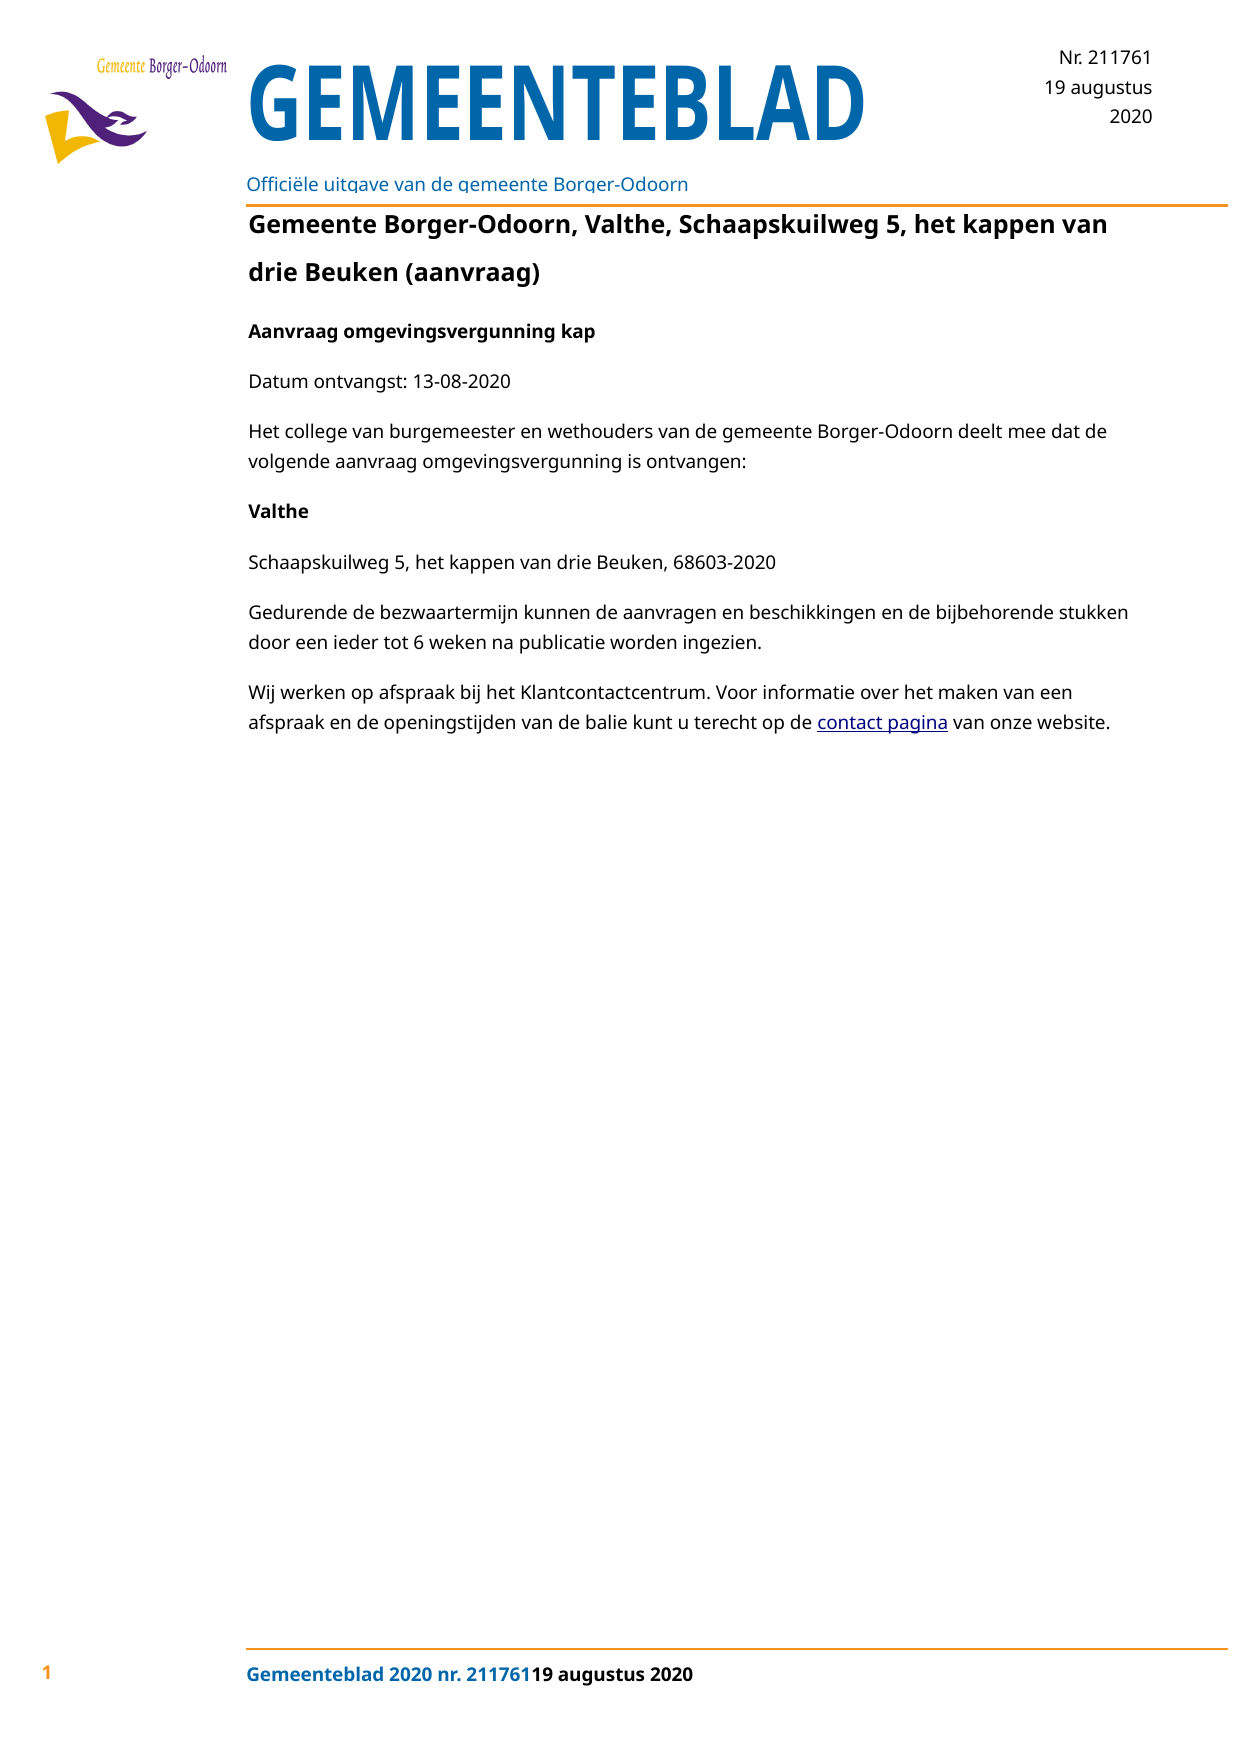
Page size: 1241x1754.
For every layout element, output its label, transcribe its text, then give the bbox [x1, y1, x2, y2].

text Schaapskuilweg 5, het kappen van drie Beuken, 68603-2020 [248, 549, 1152, 575]
text Aanvraag omgevingsvergunning kap [248, 318, 1152, 344]
text Het college van burgemeester en wethouders van de gemeente Borger-Odoorn deelt mee dat de volgende aanvraag omgevingsvergunning is ontvangen: [248, 419, 1152, 474]
text Wij werken op afspraak bij het Klantcontactcentrum. Voor informatie over het maken van een afspraak en de openingstijden van de balie kunt u terecht op de contact pagina van onze website. [248, 679, 1152, 735]
picture [41, 47, 231, 172]
text Datum ontvangst: 13-08-2020 [248, 368, 1152, 394]
text Gedurende de bezwaartermijn kunnen de aanvragen en beschikkingen en de bijbehorende stukken door een ieder tot 6 weken na publicatie worden ingezien. [248, 599, 1152, 655]
text Gemeente Borger-Odoorn, Valthe, Schaapskuilweg 5, het kappen van drie Beuken (aanvraag) [248, 207, 1152, 288]
text Valthe [248, 499, 1152, 524]
